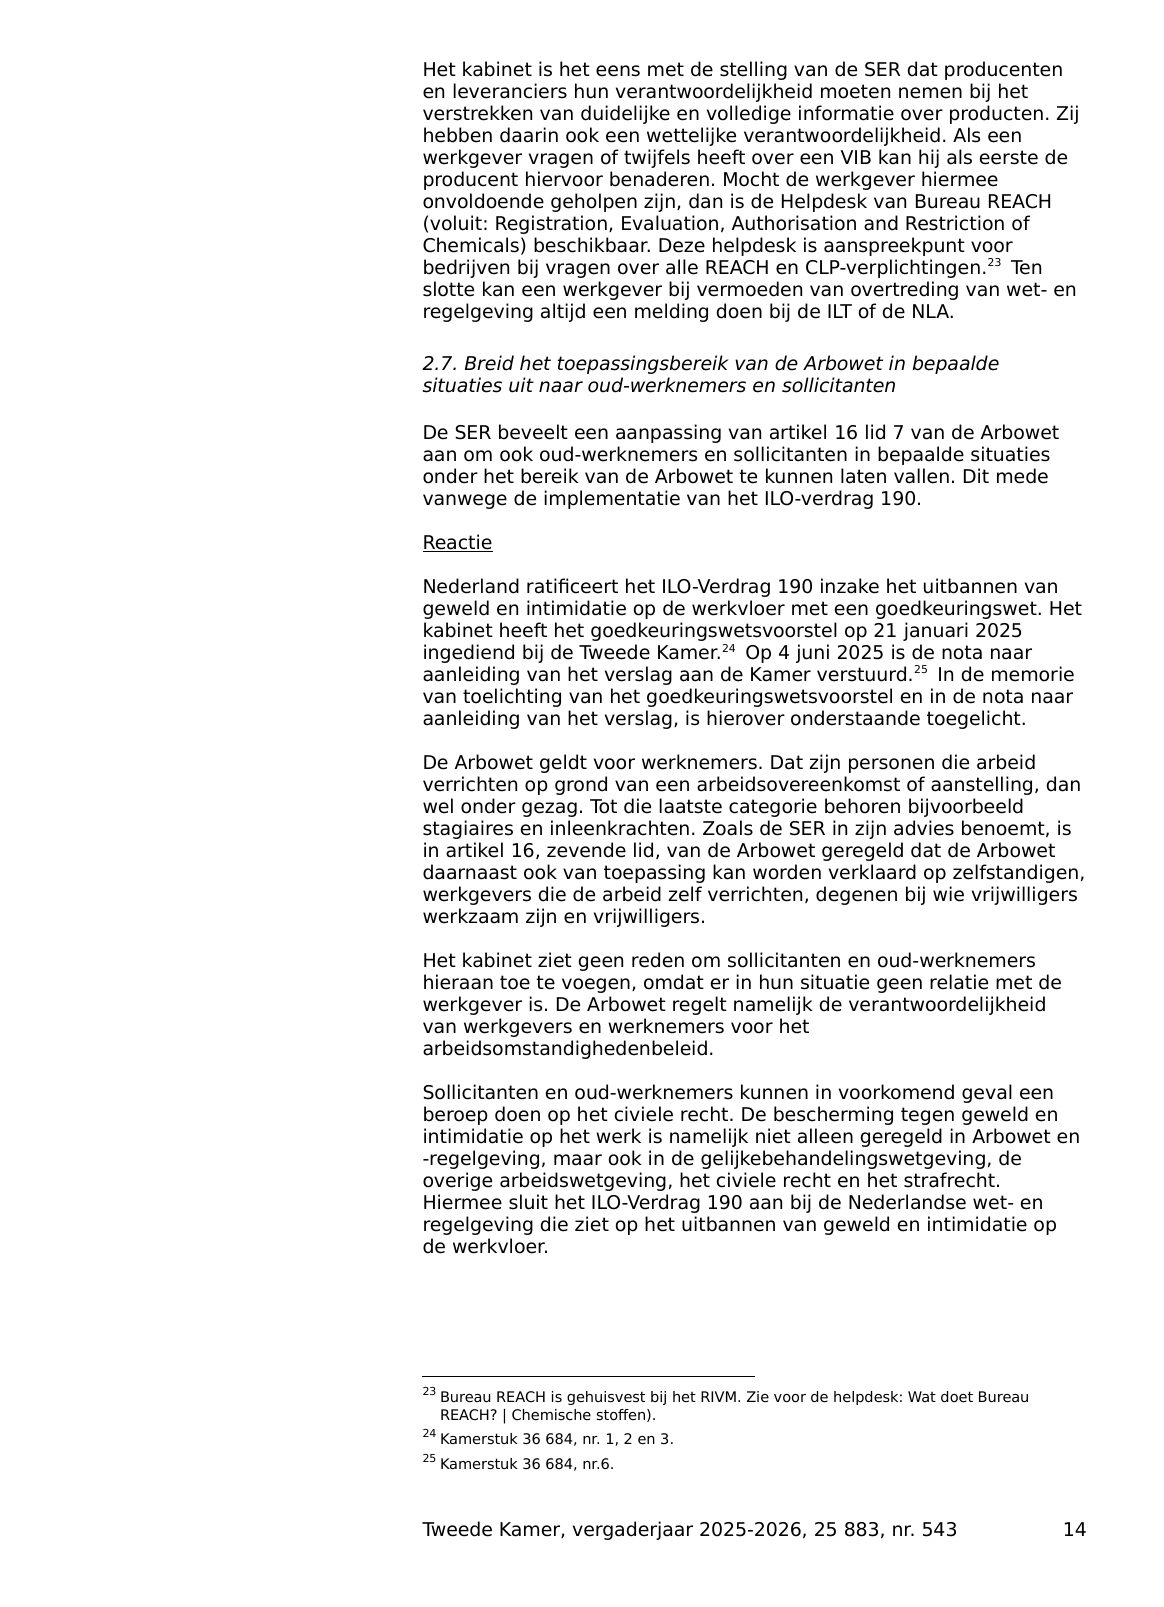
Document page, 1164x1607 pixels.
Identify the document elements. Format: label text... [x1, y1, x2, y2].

subtitle Reactie [422, 532, 1087, 554]
text Kamerstuk 36 684, nr. 1, 2 en 3. [422, 1427, 1087, 1449]
text De SER beveelt een aanpassing van artikel 16 lid 7 van de Arbowet aan om ook oud-werknemers en sollicitanten in bepaalde situaties onder het bereik van de Arbowet te kunnen laten vallen. Dit mede vanwege de implementatie van het ILO-verdrag 190. [422, 422, 1087, 510]
text Kamerstuk 36 684, nr.6. [422, 1452, 1087, 1474]
text De Arbowet geldt voor werknemers. Dat zijn personen die arbeid verrichten op grond van een arbeidsovereenkomst of aanstelling, dan wel onder gezag. Tot die laatste categorie behoren bijvoorbeeld stagiaires en inleenkrachten. Zoals de SER in zijn advies benoemt, is in artikel 16, zevende lid, van de Arbowet geregeld dat de Arbowet daarnaast ook van toepassing kan worden verklaard op zelfstandigen, werkgevers die de arbeid zelf verrichten, degenen bij wie vrijwilligers werkzaam zijn en vrijwilligers. [422, 752, 1087, 928]
text Het kabinet is het eens met de stelling van de SER dat producenten en leveranciers hun verantwoordelijkheid moeten nemen bij het verstrekken van duidelijke en volledige informatie over producten. Zij hebben daarin ook een wettelijke verantwoordelijkheid. Als een werkgever vragen of twijfels heeft over een VIB kan hij als eerste de producent hiervoor benaderen. Mocht de werkgever hiermee onvoldoende geholpen zijn, dan is de Helpdesk van Bureau REACH (voluit: Registration, Evaluation, Authorisation and Restriction of Chemicals) beschikbaar. Deze helpdesk is aanspreekpunt voor bedrijven bij vragen over alle REACH en CLP-verplichtingen. Ten slotte kan een werkgever bij vermoeden van overtreding van wet- en regelgeving altijd een melding doen bij de ILT of de NLA. [422, 59, 1087, 323]
text Sollicitanten en oud-werknemers kunnen in voorkomend geval een beroep doen op het civiele recht. De bescherming tegen geweld en intimidatie op het werk is namelijk niet alleen geregeld in Arbowet en -regelgeving, maar ook in de gelijkebehandelingswetgeving, de overige arbeidswetgeving, het civiele recht en het strafrecht. Hiermee sluit het ILO-Verdrag 190 aan bij de Nederlandse wet- en regelgeving die ziet op het uitbannen van geweld en intimidatie op de werkvloer. [422, 1082, 1087, 1258]
text Bureau REACH is gehuisvest bij het RIVM. Zie voor de helpdesk: Wat doet Bureau REACH? | Chemische stoffen). [422, 1385, 1087, 1424]
text Nederland ratificeert het ILO-Verdrag 190 inzake het uitbannen van geweld en intimidatie op de werkvloer met een goedkeuringswet. Het kabinet heeft het goedkeuringswetsvoorstel op 21 januari 2025 ingediend bij de Tweede Kamer. Op 4 juni 2025 is de nota naar aanleiding van het verslag aan de Kamer verstuurd. In de memorie van toelichting van het goedkeuringswetsvoorstel en in de nota naar aanleiding van het verslag, is hierover onderstaande toegelicht. [422, 576, 1087, 730]
text Het kabinet ziet geen reden om sollicitanten en oud-werknemers hieraan toe te voegen, omdat er in hun situatie geen relatie met de werkgever is. De Arbowet regelt namelijk de verantwoordelijkheid van werkgevers en werknemers voor het arbeidsomstandighedenbeleid. [422, 950, 1087, 1060]
subtitle 2.7. Breid het toepassingsbereik van de Arbowet in bepaalde situaties uit naar oud-werknemers en sollicitanten [422, 353, 1087, 397]
